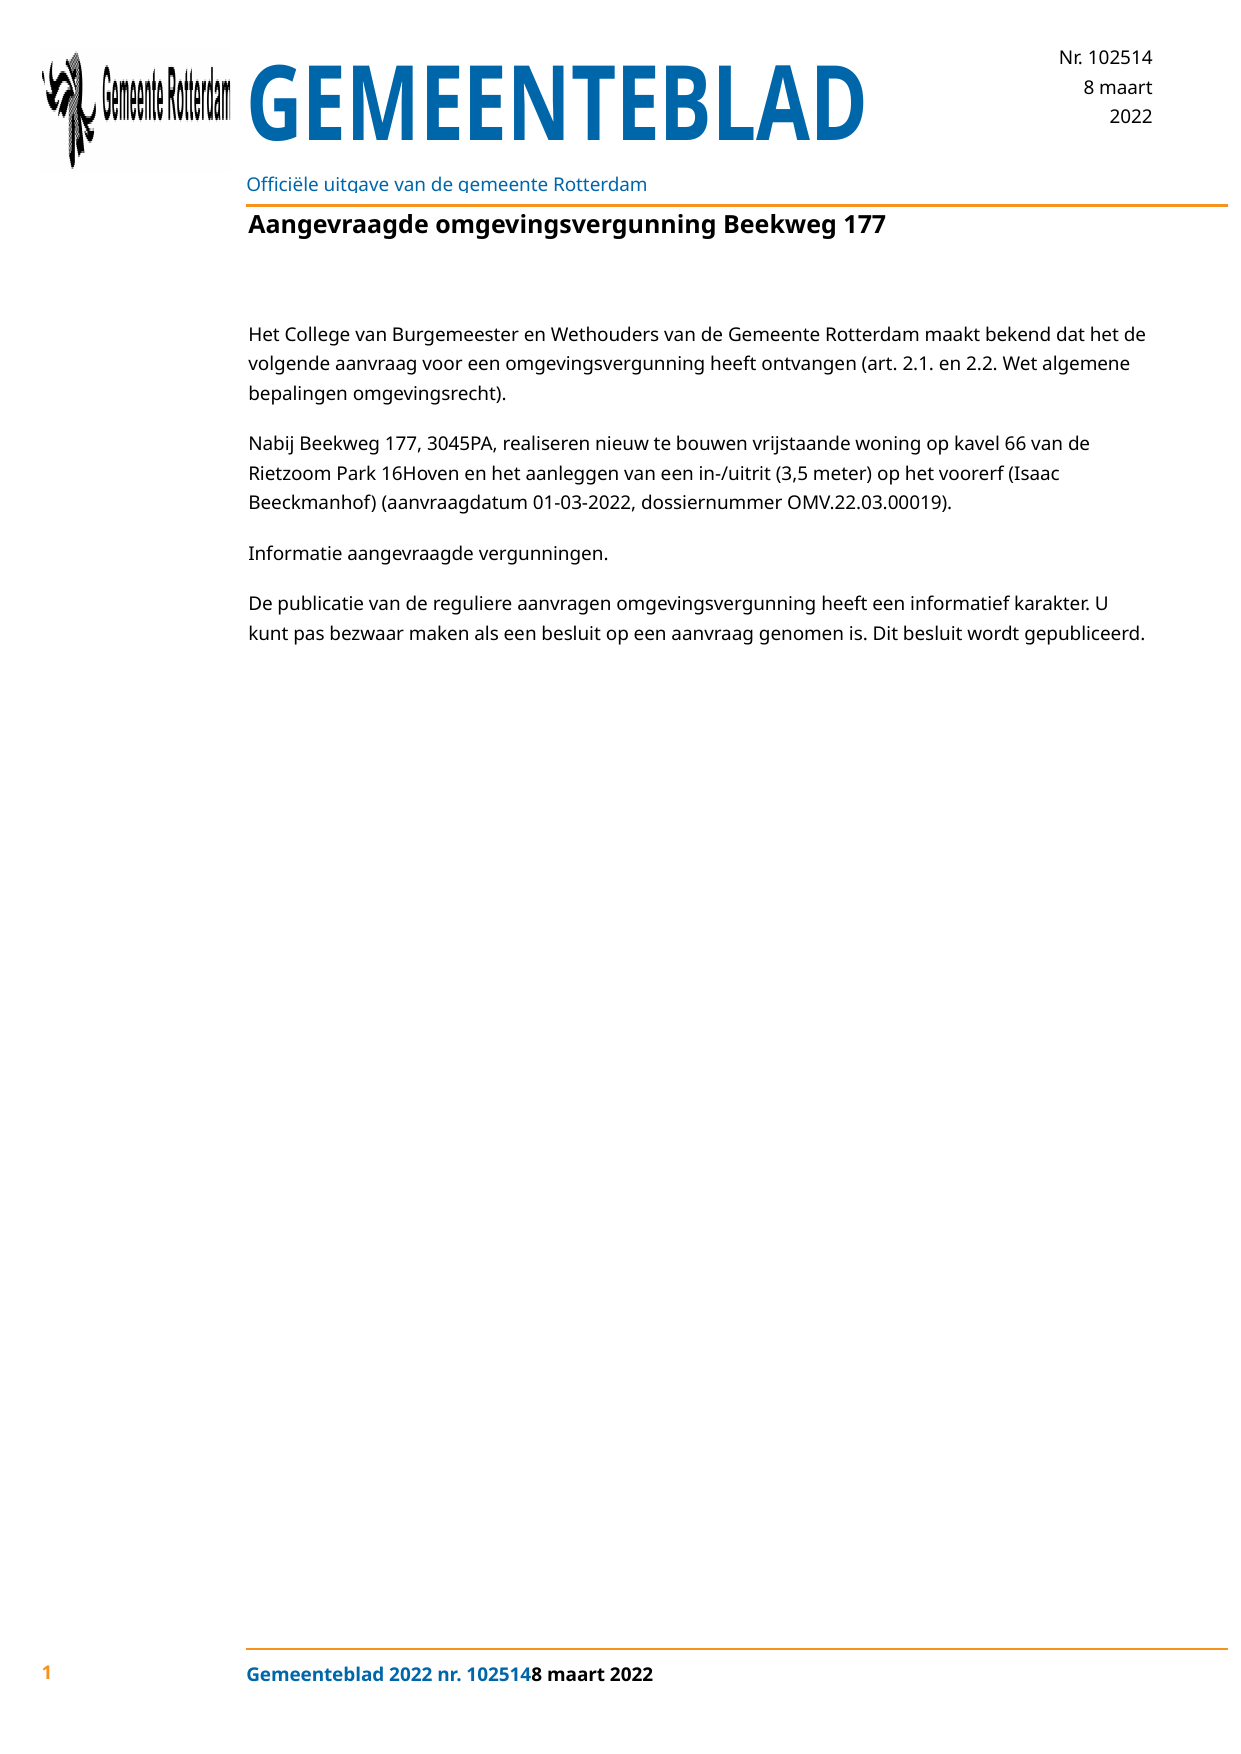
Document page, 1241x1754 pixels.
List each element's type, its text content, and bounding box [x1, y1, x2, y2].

text Nabij Beekweg 177, 3045PA, realiseren nieuw te bouwen vrijstaande woning op kavel 66 van de Rietzoom Park 16Hoven en het aanleggen van een in-/uitrit (3,5 meter) op het voorerf (Isaac Beeckmanhof) (aanvraagdatum 01-03-2022, dossiernummer OMV.22.03.00019). [248, 430, 1152, 515]
text Informatie aangevraagde vergunningen. [248, 540, 1152, 566]
text Het College van Burgemeester en Wethouders van de Gemeente Rotterdam maakt bekend dat het de volgende aanvraag voor een omgevingsvergunning heeft ontvangen (art. 2.1. en 2.2. Wet algemene bepalingen omgevingsrecht). [248, 321, 1152, 406]
text De publicatie van de reguliere aanvragen omgevingsvergunning heeft een informatief karakter. U kunt pas bezwaar maken als een besluit op een aanvraag genomen is. Dit besluit wordt gepubliceerd. [248, 590, 1152, 646]
text Aangevraagde omgevingsvergunning Beekweg 177 [248, 207, 1152, 241]
picture [41, 47, 231, 172]
